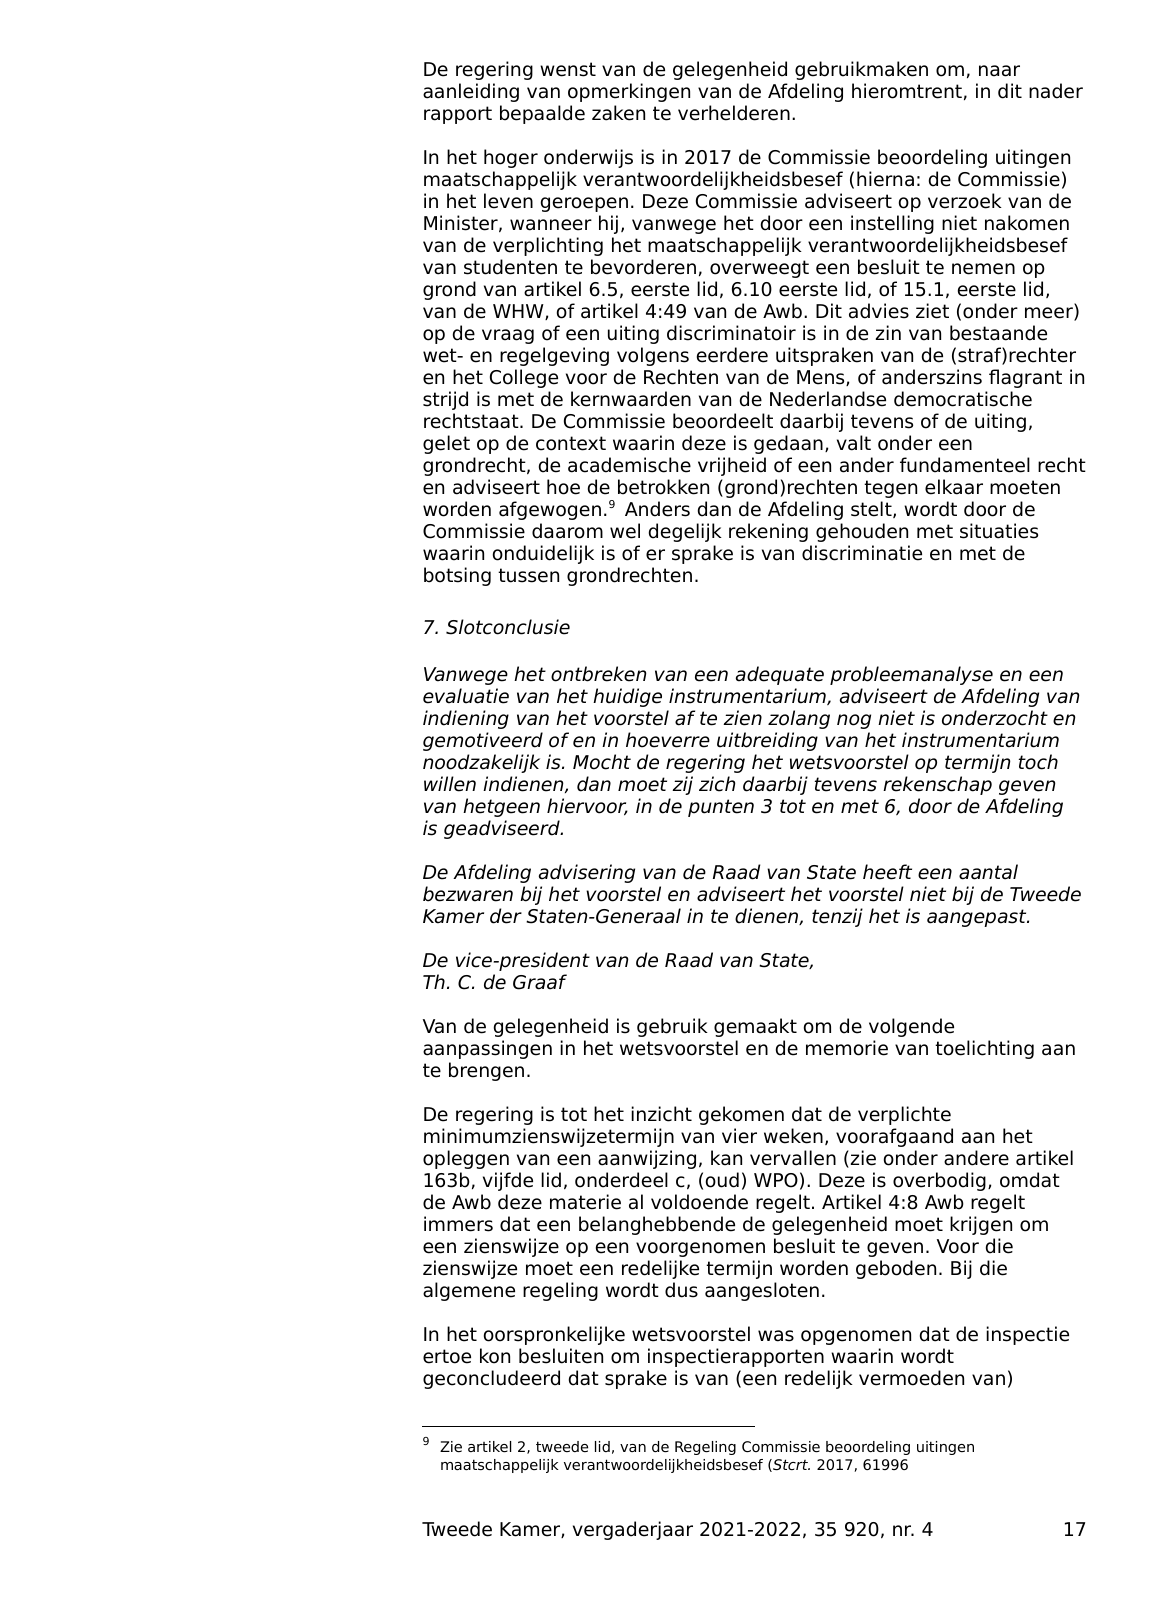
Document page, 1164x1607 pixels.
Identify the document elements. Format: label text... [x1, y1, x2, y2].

text De vice-president van de Raad van State, [422, 950, 1087, 972]
text Vanwege het ontbreken van een adequate probleemanalyse en een evaluatie van het huidige instrumentarium, adviseert de Afdeling van indiening van het voorstel af te zien zolang nog niet is onderzocht en gemotiveerd of en in hoeverre uitbreiding van het instrumentarium noodzakelijk is. Mocht de regering het wetsvoorstel op termijn toch willen indienen, dan moet zij zich daarbij tevens rekenschap geven van hetgeen hiervoor, in de punten 3 tot en met 6, door de Afdeling is geadviseerd. [422, 664, 1087, 839]
subtitle 7. Slotconclusie [422, 617, 1087, 639]
text Van de gelegenheid is gebruik gemaakt om de volgende aanpassingen in het wetsvoorstel en de memorie van toelichting aan te brengen. [422, 1016, 1087, 1082]
text De regering is tot het inzicht gekomen dat de verplichte minimumzienswijzetermijn van vier weken, voorafgaand aan het opleggen van een aanwijzing, kan vervallen (zie onder andere artikel 163b, vijfde lid, onderdeel c, (oud) WPO). Deze is overbodig, omdat de Awb deze materie al voldoende regelt. Artikel 4:8 Awb regelt immers dat een belanghebbende de gelegenheid moet krijgen om een zienswijze op een voorgenomen besluit te geven. Voor die zienswijze moet een redelijke termijn worden geboden. Bij die algemene regeling wordt dus aangesloten. [422, 1104, 1087, 1302]
text De Afdeling advisering van de Raad van State heeft een aantal bezwaren bij het voorstel en adviseert het voorstel niet bij de Tweede Kamer der Staten-Generaal in te dienen, tenzij het is aangepast. [422, 862, 1087, 928]
text In het oorspronkelijke wetsvoorstel was opgenomen dat de inspectie ertoe kon besluiten om inspectierapporten waarin wordt geconcludeerd dat sprake is van (een redelijk vermoeden van) [422, 1324, 1087, 1390]
text In het hoger onderwijs is in 2017 de Commissie beoordeling uitingen maatschappelijk verantwoordelijkheidsbesef (hierna: de Commissie) in het leven geroepen. Deze Commissie adviseert op verzoek van de Minister, wanneer hij, vanwege het door een instelling niet nakomen van de verplichting het maatschappelijk verantwoordelijkheidsbesef van studenten te bevorderen, overweegt een besluit te nemen op grond van artikel 6.5, eerste lid, 6.10 eerste lid, of 15.1, eerste lid, van de WHW, of artikel 4:49 van de Awb. Dit advies ziet (onder meer) op de vraag of een uiting discriminatoir is in de zin van bestaande wet- en regelgeving volgens eerdere uitspraken van de (straf)rechter en het College voor de Rechten van de Mens, of anderszins flagrant in strijd is met de kernwaarden van de Nederlandse democratische rechtstaat. De Commissie beoordeelt daarbij tevens of de uiting, gelet op de context waarin deze is gedaan, valt onder een grondrecht, de academische vrijheid of een ander fundamenteel recht en adviseert hoe de betrokken (grond)rechten tegen elkaar moeten worden afgewogen. Anders dan de Afdeling stelt, wordt door de Commissie daarom wel degelijk rekening gehouden met situaties waarin onduidelijk is of er sprake is van discriminatie en met de botsing tussen grondrechten. [422, 147, 1087, 587]
text Th. C. de Graaf [422, 972, 1087, 994]
text De regering wenst van de gelegenheid gebruikmaken om, naar aanleiding van opmerkingen van de Afdeling hieromtrent, in dit nader rapport bepaalde zaken te verhelderen. [422, 59, 1087, 125]
text Zie artikel 2, tweede lid, van de Regeling Commissie beoordeling uitingen maatschappelijk verantwoordelijkheidsbesef (Stcrt. 2017, 61996 [422, 1435, 1087, 1474]
